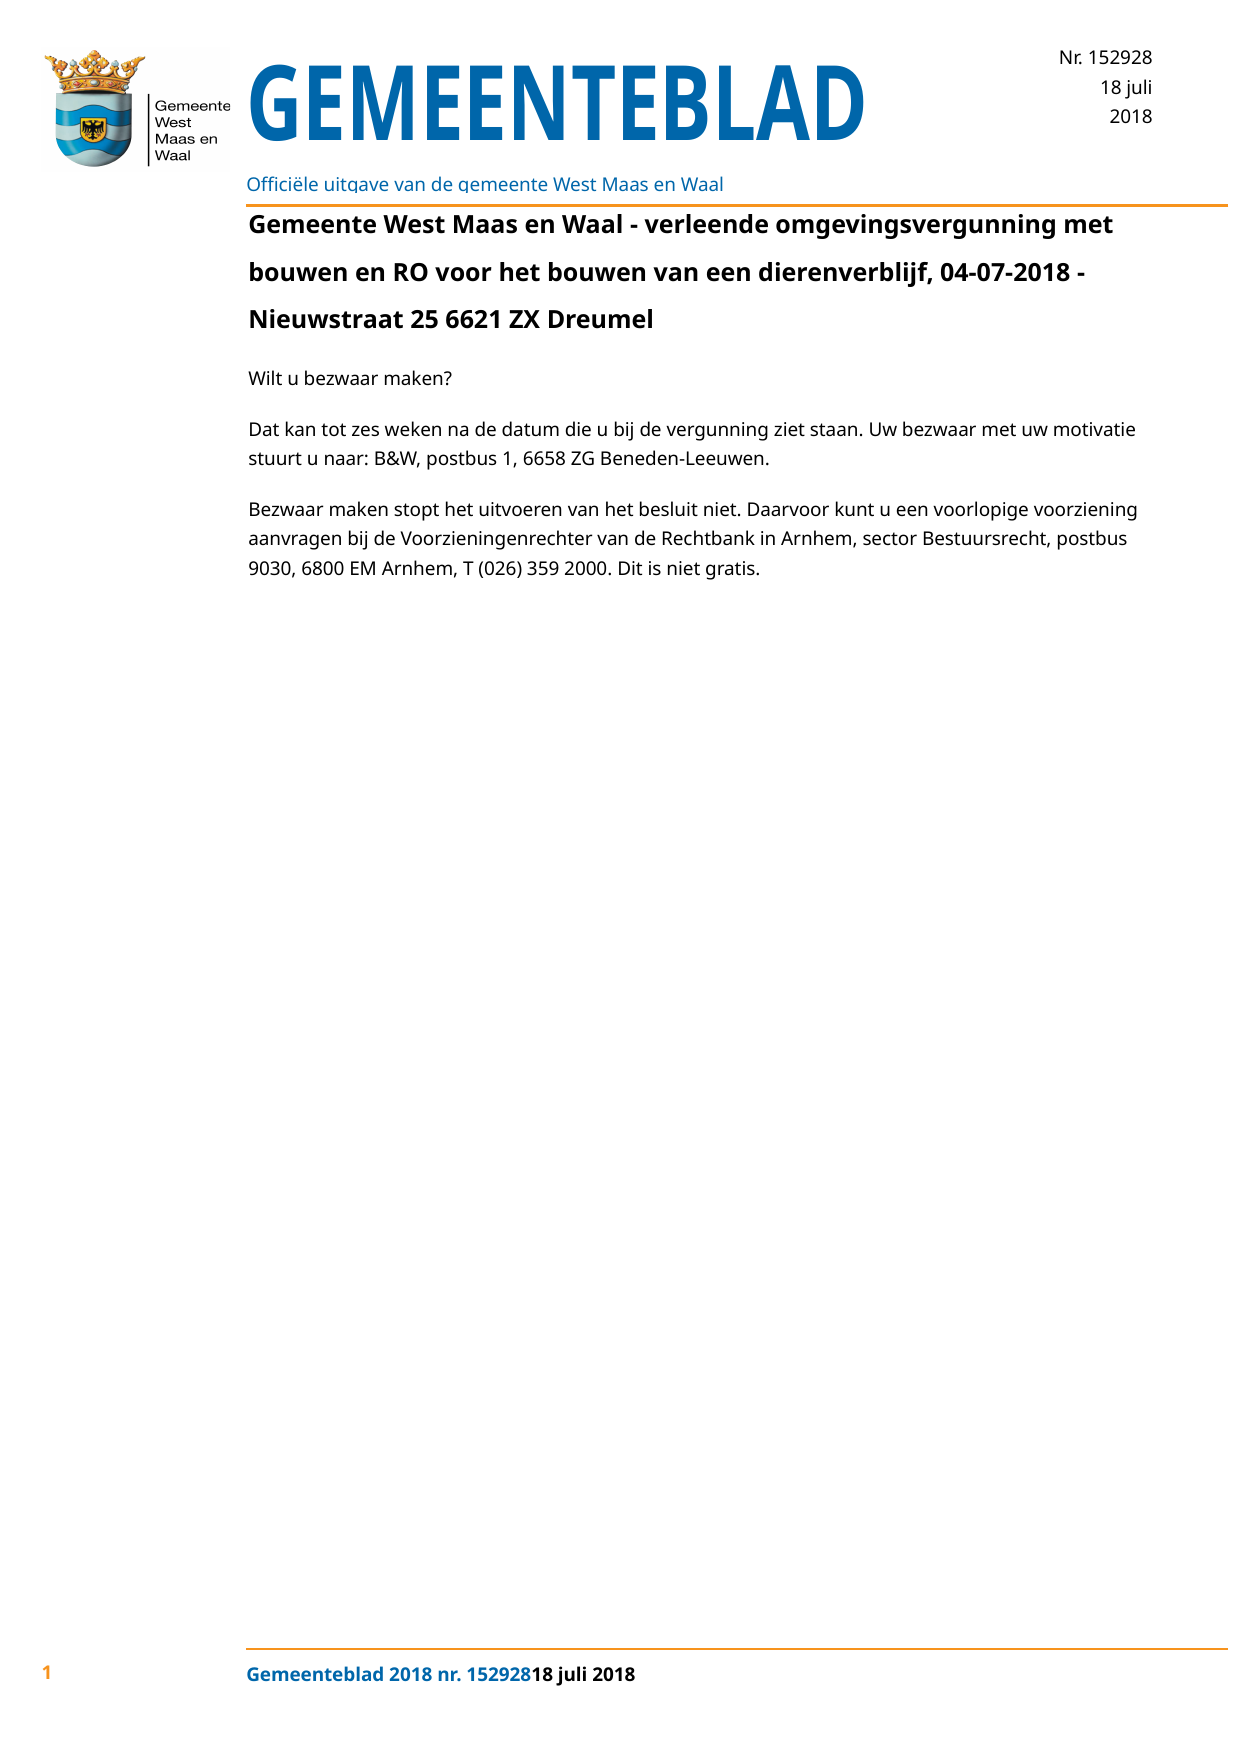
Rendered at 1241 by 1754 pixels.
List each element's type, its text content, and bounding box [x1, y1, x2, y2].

text Gemeente West Maas en Waal - verleende omgevingsvergunning met bouwen en RO voor het bouwen van een dierenverblijf, 04-07-2018 - Nieuwstraat 25 6621 ZX Dreumel [248, 207, 1152, 336]
picture [41, 47, 231, 172]
text Dat kan tot zes weken na de datum die u bij de vergunning ziet staan. Uw bezwaar met uw motivatie stuurt u naar: B&W, postbus 1, 6658 ZG Beneden-Leeuwen. [248, 416, 1152, 471]
text Bezwaar maken stopt het uitvoeren van het besluit niet. Daarvoor kunt u een voorlopige voorziening aanvragen bij de Voorzieningenrechter van de Rechtbank in Arnhem, sector Bestuursrecht, postbus 9030, 6800 EM Arnhem, T (026) 359 2000. Dit is niet gratis. [248, 496, 1152, 581]
text Wilt u bezwaar maken? [248, 366, 1152, 391]
